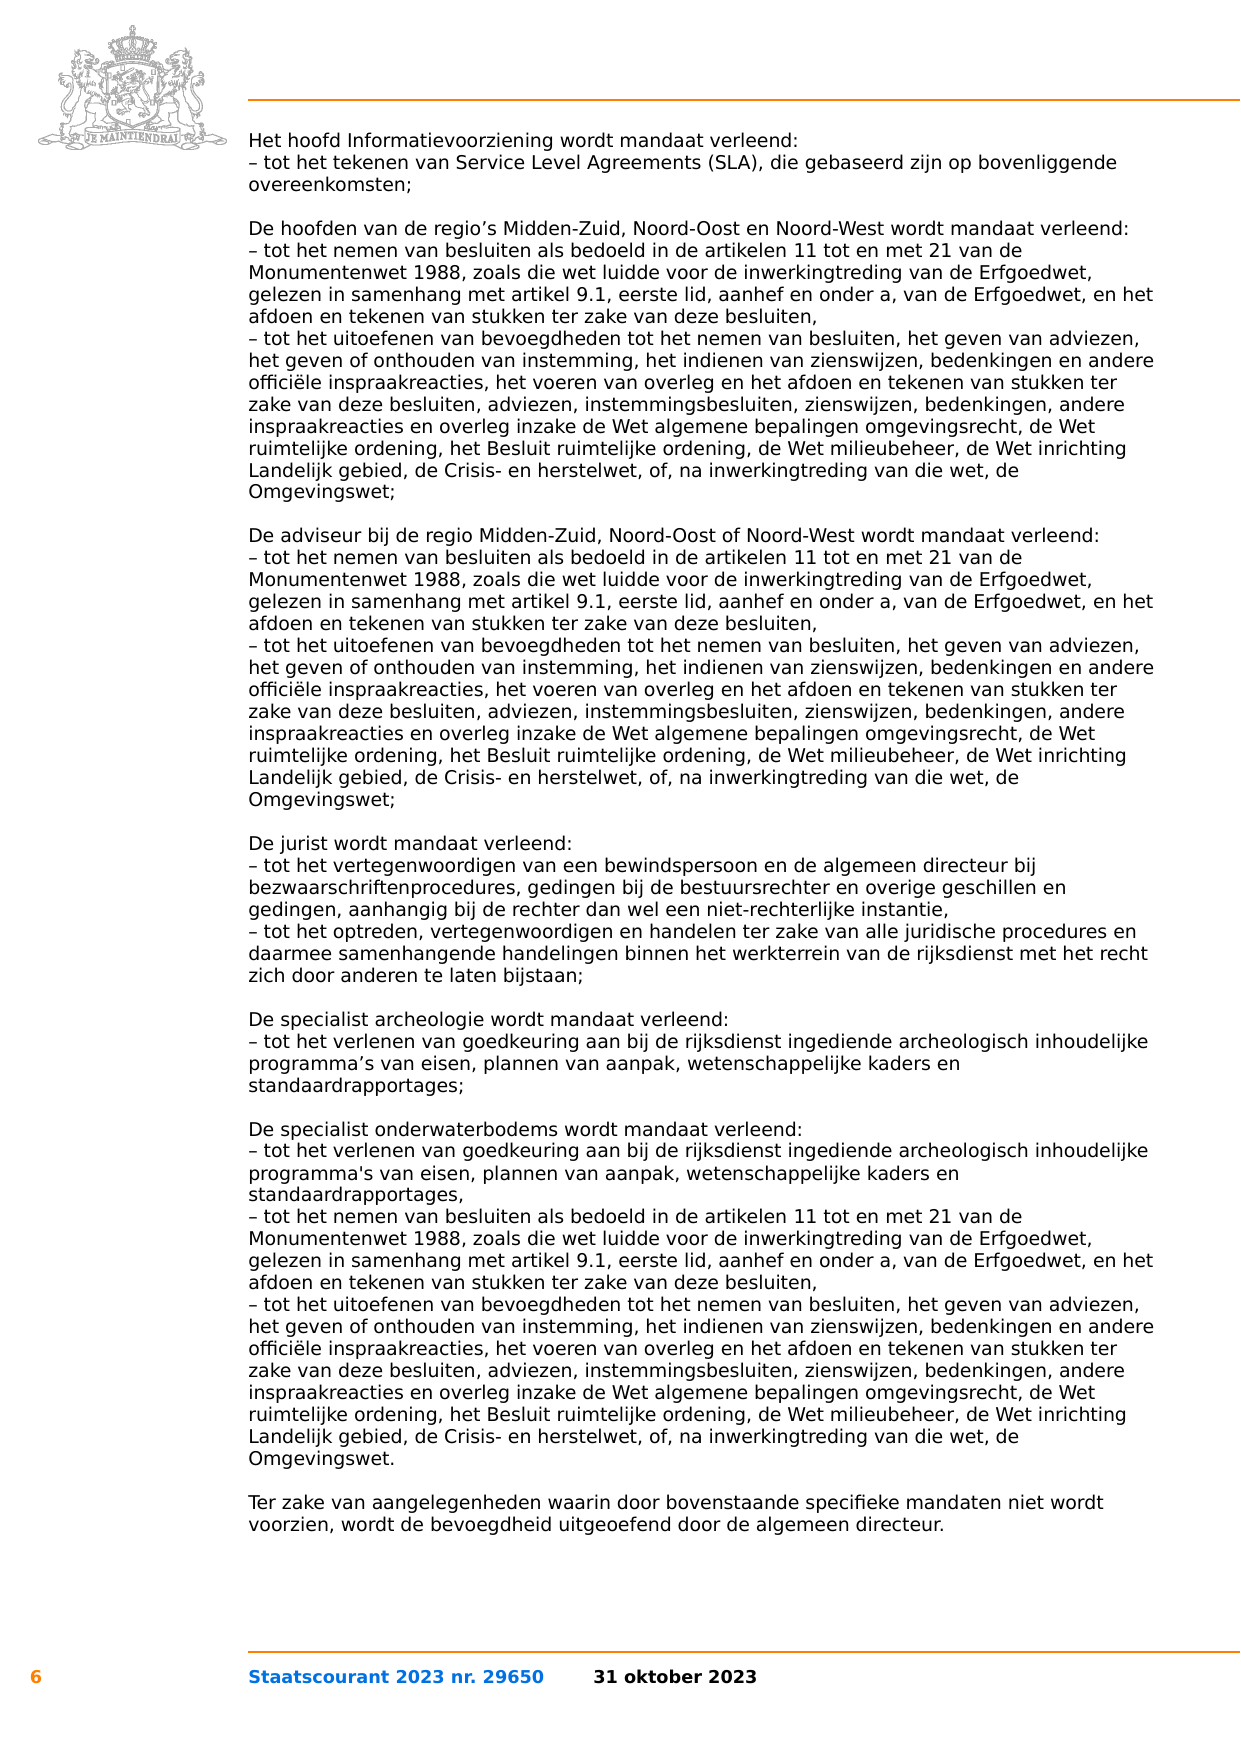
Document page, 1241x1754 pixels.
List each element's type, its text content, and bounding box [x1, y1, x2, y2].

text Het hoofd Informatievoorziening wordt mandaat verleend: [248, 130, 1163, 152]
text – tot het nemen van besluiten als bedoeld in de artikelen 11 tot en met 21 van de Monumentenwet 1988, zoals die wet luidde voor de inwerkingtreding van de Erfgoedwet, gelezen in samenhang met artikel 9.1, eerste lid, aanhef en onder a, van de Erfgoedwet, en het afdoen en tekenen van stukken ter zake van deze besluiten, [248, 240, 1163, 328]
text De adviseur bij de regio Midden-Zuid, Noord-Oost of Noord-West wordt mandaat verleend: [248, 525, 1163, 547]
text De jurist wordt mandaat verleend: [248, 833, 1163, 855]
text – tot het uitoefenen van bevoegdheden tot het nemen van besluiten, het geven van adviezen, het geven of onthouden van instemming, het indienen van zienswijzen, bedenkingen en andere officiële inspraakreacties, het voeren van overleg en het afdoen en tekenen van stukken ter zake van deze besluiten, adviezen, instemmingsbesluiten, zienswijzen, bedenkingen, andere inspraakreacties en overleg inzake de Wet algemene bepalingen omgevingsrecht, de Wet ruimtelijke ordening, het Besluit ruimtelijke ordening, de Wet milieubeheer, de Wet inrichting Landelijk gebied, de Crisis- en herstelwet, of, na inwerkingtreding van die wet, de Omgevingswet; [248, 635, 1163, 811]
text – tot het verlenen van goedkeuring aan bij de rijksdienst ingediende archeologisch inhoudelijke programma's van eisen, plannen van aanpak, wetenschappelijke kaders en standaardrapportages, [248, 1140, 1163, 1206]
text – tot het vertegenwoordigen van een bewindspersoon en de algemeen directeur bij bezwaarschriftenprocedures, gedingen bij de bestuursrechter en overige geschillen en gedingen, aanhangig bij de rechter dan wel een niet-rechterlijke instantie, [248, 855, 1163, 921]
picture [38, 25, 227, 150]
text De specialist onderwaterbodems wordt mandaat verleend: [248, 1118, 1163, 1140]
text – tot het nemen van besluiten als bedoeld in de artikelen 11 tot en met 21 van de Monumentenwet 1988, zoals die wet luidde voor de inwerkingtreding van de Erfgoedwet, gelezen in samenhang met artikel 9.1, eerste lid, aanhef en onder a, van de Erfgoedwet, en het afdoen en tekenen van stukken ter zake van deze besluiten, [248, 1206, 1163, 1294]
text – tot het verlenen van goedkeuring aan bij de rijksdienst ingediende archeologisch inhoudelijke programma’s van eisen, plannen van aanpak, wetenschappelijke kaders en standaardrapportages; [248, 1031, 1163, 1097]
text – tot het uitoefenen van bevoegdheden tot het nemen van besluiten, het geven van adviezen, het geven of onthouden van instemming, het indienen van zienswijzen, bedenkingen en andere officiële inspraakreacties, het voeren van overleg en het afdoen en tekenen van stukken ter zake van deze besluiten, adviezen, instemmingsbesluiten, zienswijzen, bedenkingen, andere inspraakreacties en overleg inzake de Wet algemene bepalingen omgevingsrecht, de Wet ruimtelijke ordening, het Besluit ruimtelijke ordening, de Wet milieubeheer, de Wet inrichting Landelijk gebied, de Crisis- en herstelwet, of, na inwerkingtreding van die wet, de Omgevingswet. [248, 1294, 1163, 1470]
text Ter zake van aangelegenheden waarin door bovenstaande specifieke mandaten niet wordt voorzien, wordt de bevoegdheid uitgeoefend door de algemeen directeur. [248, 1492, 1163, 1536]
text De hoofden van de regio’s Midden-Zuid, Noord-Oost en Noord-West wordt mandaat verleend: [248, 218, 1163, 240]
text – tot het tekenen van Service Level Agreements (SLA), die gebaseerd zijn op bovenliggende overeenkomsten; [248, 152, 1163, 196]
text – tot het nemen van besluiten als bedoeld in de artikelen 11 tot en met 21 van de Monumentenwet 1988, zoals die wet luidde voor de inwerkingtreding van de Erfgoedwet, gelezen in samenhang met artikel 9.1, eerste lid, aanhef en onder a, van de Erfgoedwet, en het afdoen en tekenen van stukken ter zake van deze besluiten, [248, 547, 1163, 635]
text – tot het optreden, vertegenwoordigen en handelen ter zake van alle juridische procedures en daarmee samenhangende handelingen binnen het werkterrein van de rijksdienst met het recht zich door anderen te laten bijstaan; [248, 921, 1163, 987]
text De specialist archeologie wordt mandaat verleend: [248, 1009, 1163, 1031]
text – tot het uitoefenen van bevoegdheden tot het nemen van besluiten, het geven van adviezen, het geven of onthouden van instemming, het indienen van zienswijzen, bedenkingen en andere officiële inspraakreacties, het voeren van overleg en het afdoen en tekenen van stukken ter zake van deze besluiten, adviezen, instemmingsbesluiten, zienswijzen, bedenkingen, andere inspraakreacties en overleg inzake de Wet algemene bepalingen omgevingsrecht, de Wet ruimtelijke ordening, het Besluit ruimtelijke ordening, de Wet milieubeheer, de Wet inrichting Landelijk gebied, de Crisis- en herstelwet, of, na inwerkingtreding van die wet, de Omgevingswet; [248, 328, 1163, 503]
